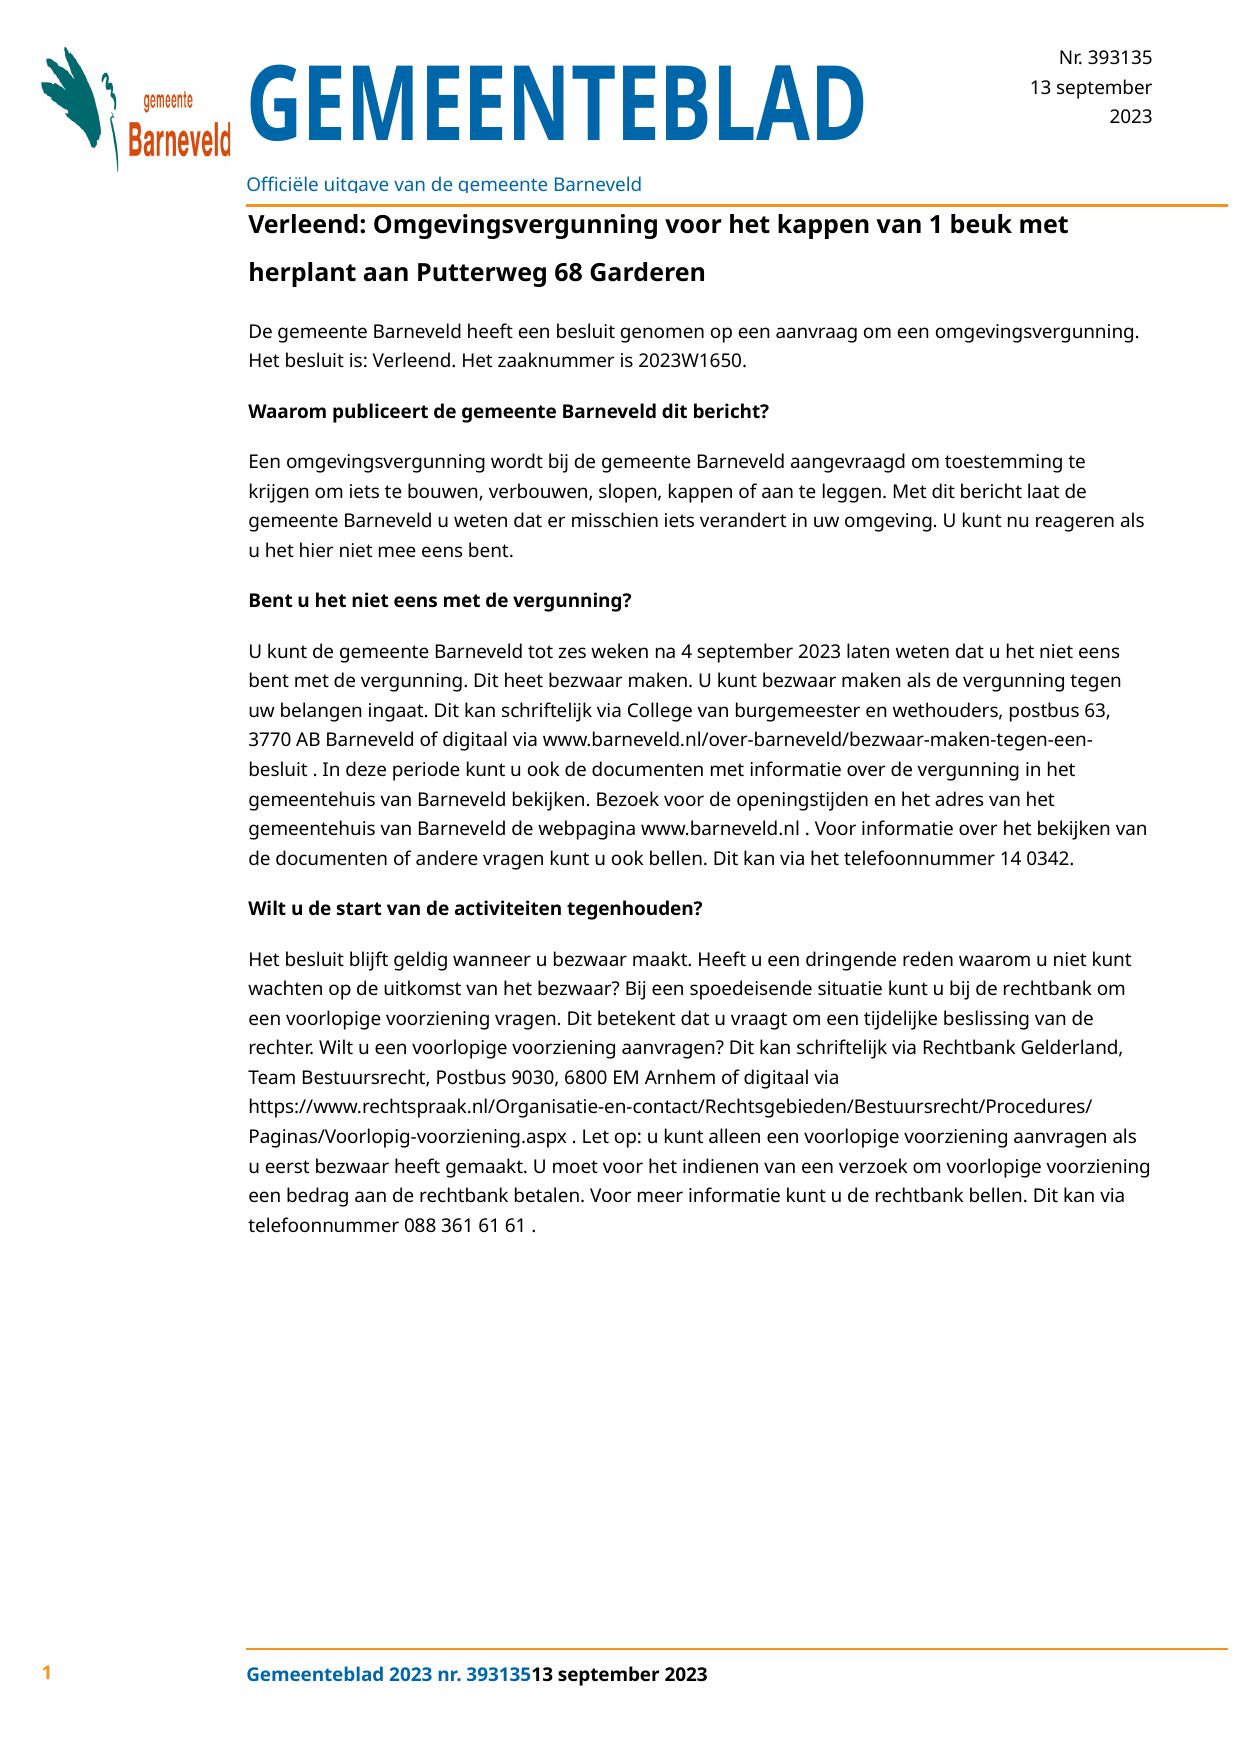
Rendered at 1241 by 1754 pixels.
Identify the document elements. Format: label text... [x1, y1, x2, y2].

text Het besluit blijft geldig wanneer u bezwaar maakt. Heeft u een dringende reden waarom u niet kunt wachten op de uitkomst van het bezwaar? Bij een spoedeisende situatie kunt u bij de rechtbank om een voorlopige voorziening vragen. Dit betekent dat u vraagt om een tijdelijke beslissing van de rechter. Wilt u een voorlopige voorziening aanvragen? Dit kan schriftelijk via Rechtbank Gelderland, Team Bestuursrecht, Postbus 9030, 6800 EM Arnhem of digitaal via https://www.rechtspraak.nl/Organisatie-en-contact/Rechtsgebieden/Bestuursrecht/Procedures/Paginas/Voorlopig-voorziening.aspx . Let op: u kunt alleen een voorlopige voorziening aanvragen als u eerst bezwaar heeft gemaakt. U moet voor het indienen van een verzoek om voorlopige voorziening een bedrag aan de rechtbank betalen. Voor meer informatie kunt u de rechtbank bellen. Dit kan via telefoonnummer 088 361 61 61 . [248, 946, 1152, 1238]
text Wilt u de start van de activiteiten tegenhouden? [248, 895, 1152, 921]
text De gemeente Barneveld heeft een besluit genomen op een aanvraag om een omgevingsvergunning. Het besluit is: Verleend. Het zaaknummer is 2023W1650. [248, 318, 1152, 373]
picture [41, 47, 231, 172]
text Een omgevingsvergunning wordt bij de gemeente Barneveld aangevraagd om toestemming te krijgen om iets te bouwen, verbouwen, slopen, kappen of aan te leggen. Met dit bericht laat de gemeente Barneveld u weten dat er misschien iets verandert in uw omgeving. U kunt nu reageren als u het hier niet mee eens bent. [248, 448, 1152, 563]
text Verleend: Omgevingsvergunning voor het kappen van 1 beuk met herplant aan Putterweg 68 Garderen [248, 207, 1152, 288]
text Bent u het niet eens met de vergunning? [248, 587, 1152, 613]
text U kunt de gemeente Barneveld tot zes weken na 4 september 2023 laten weten dat u het niet eens bent met de vergunning. Dit heet bezwaar maken. U kunt bezwaar maken als de vergunning tegen uw belangen ingaat. Dit kan schriftelijk via College van burgemeester en wethouders, postbus 63, 3770 AB Barneveld of digitaal via www.barneveld.nl/over-barneveld/bezwaar-maken-tegen-een-besluit . In deze periode kunt u ook de documenten met informatie over de vergunning in het gemeentehuis van Barneveld bekijken. Bezoek voor de openingstijden en het adres van het gemeentehuis van Barneveld de webpagina www.barneveld.nl . Voor informatie over het bekijken van de documenten of andere vragen kunt u ook bellen. Dit kan via het telefoonnummer 14 0342. [248, 638, 1152, 871]
text Waarom publiceert de gemeente Barneveld dit bericht? [248, 398, 1152, 424]
